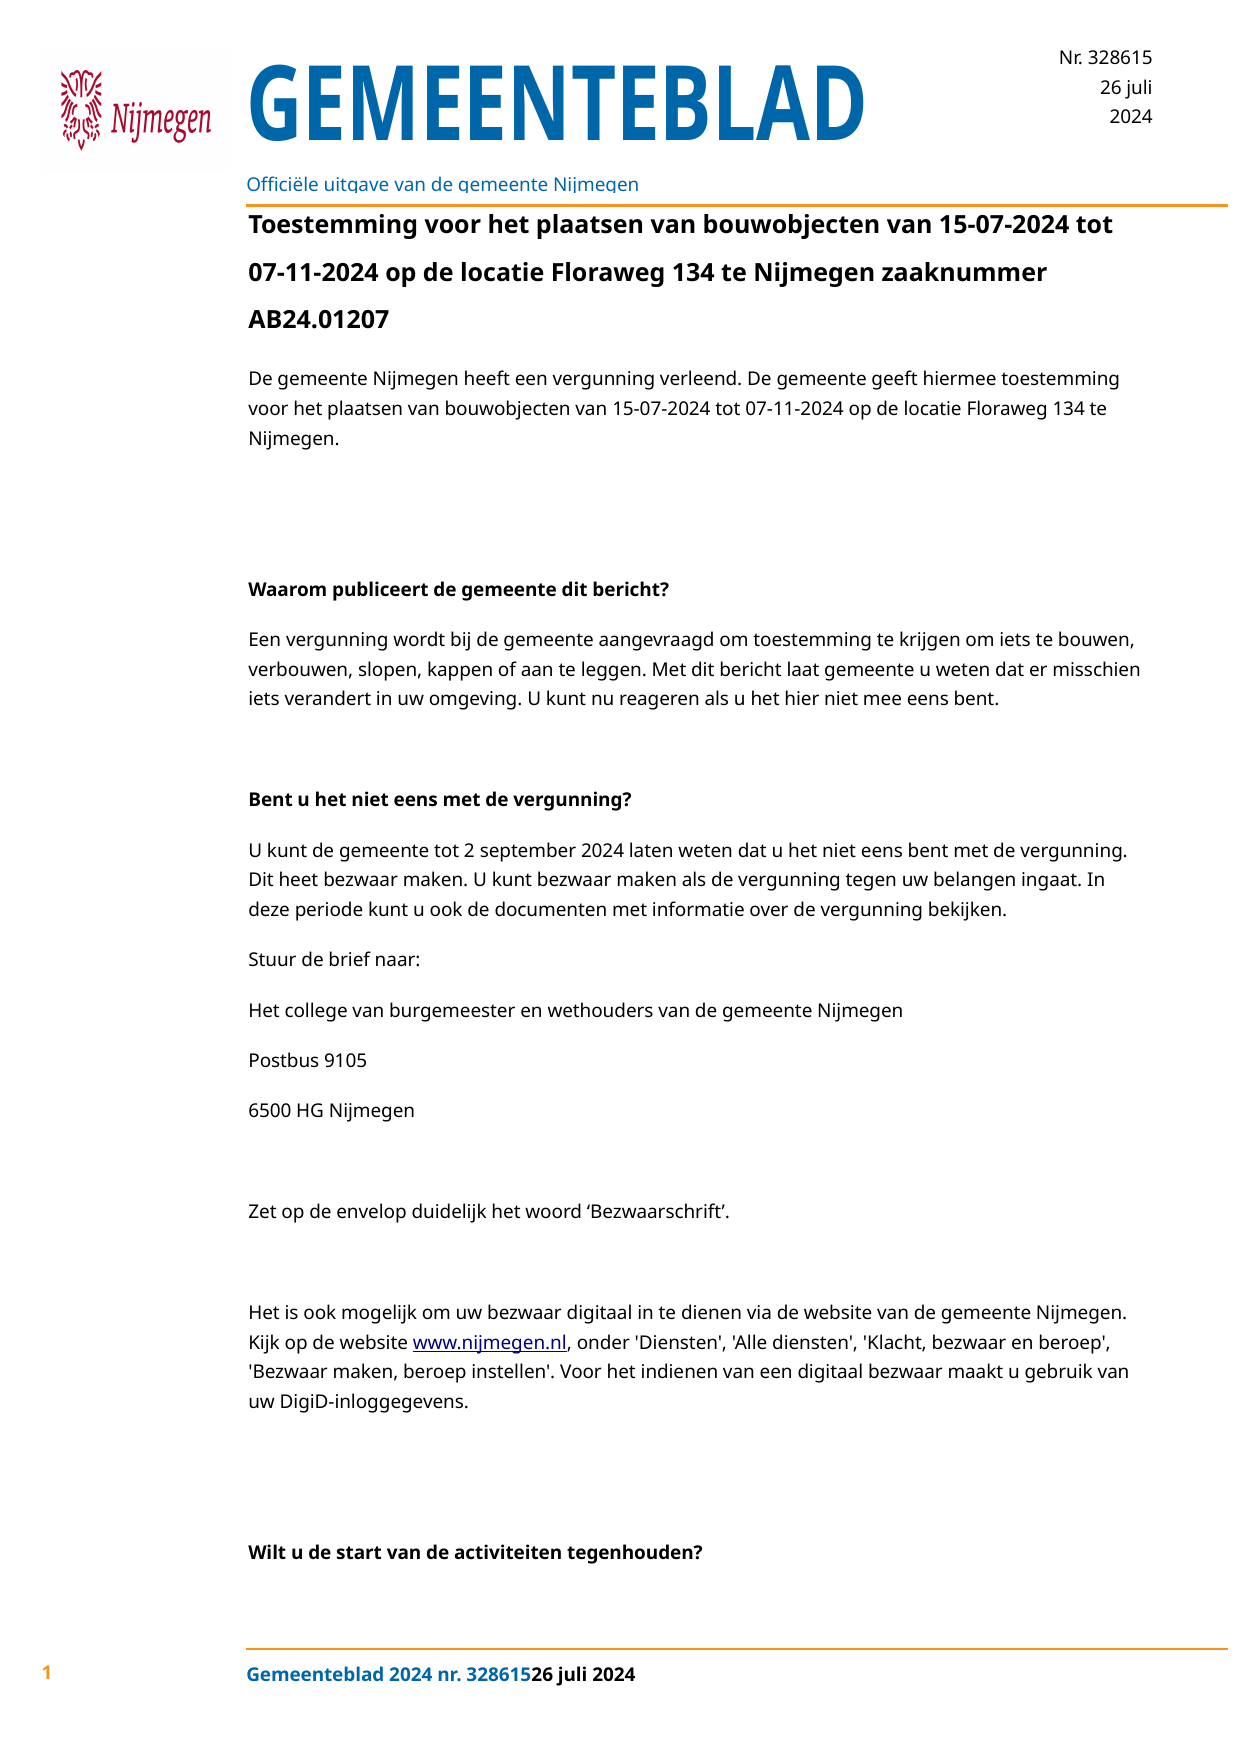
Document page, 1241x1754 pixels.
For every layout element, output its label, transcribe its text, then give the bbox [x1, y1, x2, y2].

text Een vergunning wordt bij de gemeente aangevraagd om toestemming te krijgen om iets te bouwen, verbouwen, slopen, kappen of aan te leggen. Met dit bericht laat gemeente u weten dat er misschien iets verandert in uw omgeving. U kunt nu reageren als u het hier niet mee eens bent. [248, 626, 1152, 711]
picture [41, 47, 231, 172]
text Waarom publiceert de gemeente dit bericht? [248, 576, 1152, 602]
text U kunt de gemeente tot 2 september 2024 laten weten dat u het niet eens bent met de vergunning. Dit heet bezwaar maken. U kunt bezwaar maken als de vergunning tegen uw belangen ingaat. In deze periode kunt u ook de documenten met informatie over de vergunning bekijken. [248, 837, 1152, 922]
text Zet op de envelop duidelijk het woord ‘Bezwaarschrift’. [248, 1198, 1152, 1224]
text Stuur de brief naar: [248, 946, 1152, 972]
text Bent u het niet eens met de vergunning? [248, 786, 1152, 812]
text De gemeente Nijmegen heeft een vergunning verleend. De gemeente geeft hiermee toestemming voor het plaatsen van bouwobjecten van 15-07-2024 tot 07-11-2024 op de locatie Floraweg 134 te Nijmegen. [248, 366, 1152, 450]
text Het is ook mogelijk om uw bezwaar digitaal in te dienen via de website van de gemeente Nijmegen. Kijk op de website www.nijmegen.nl, onder 'Diensten', 'Alle diensten', 'Klacht, bezwaar en beroep', 'Bezwaar maken, beroep instellen'. Voor het indienen van een digitaal bezwaar maakt u gebruik van uw DigiD-inloggegevens. [248, 1299, 1152, 1414]
text Toestemming voor het plaatsen van bouwobjecten van 15-07-2024 tot 07-11-2024 op de locatie Floraweg 134 te Nijmegen zaaknummer AB24.01207 [248, 207, 1152, 336]
text Postbus 9105 [248, 1047, 1152, 1073]
text Wilt u de start van de activiteiten tegenhouden? [248, 1539, 1152, 1565]
text Het college van burgemeester en wethouders van de gemeente Nijmegen [248, 997, 1152, 1022]
text 6500 HG Nijmegen [248, 1098, 1152, 1123]
